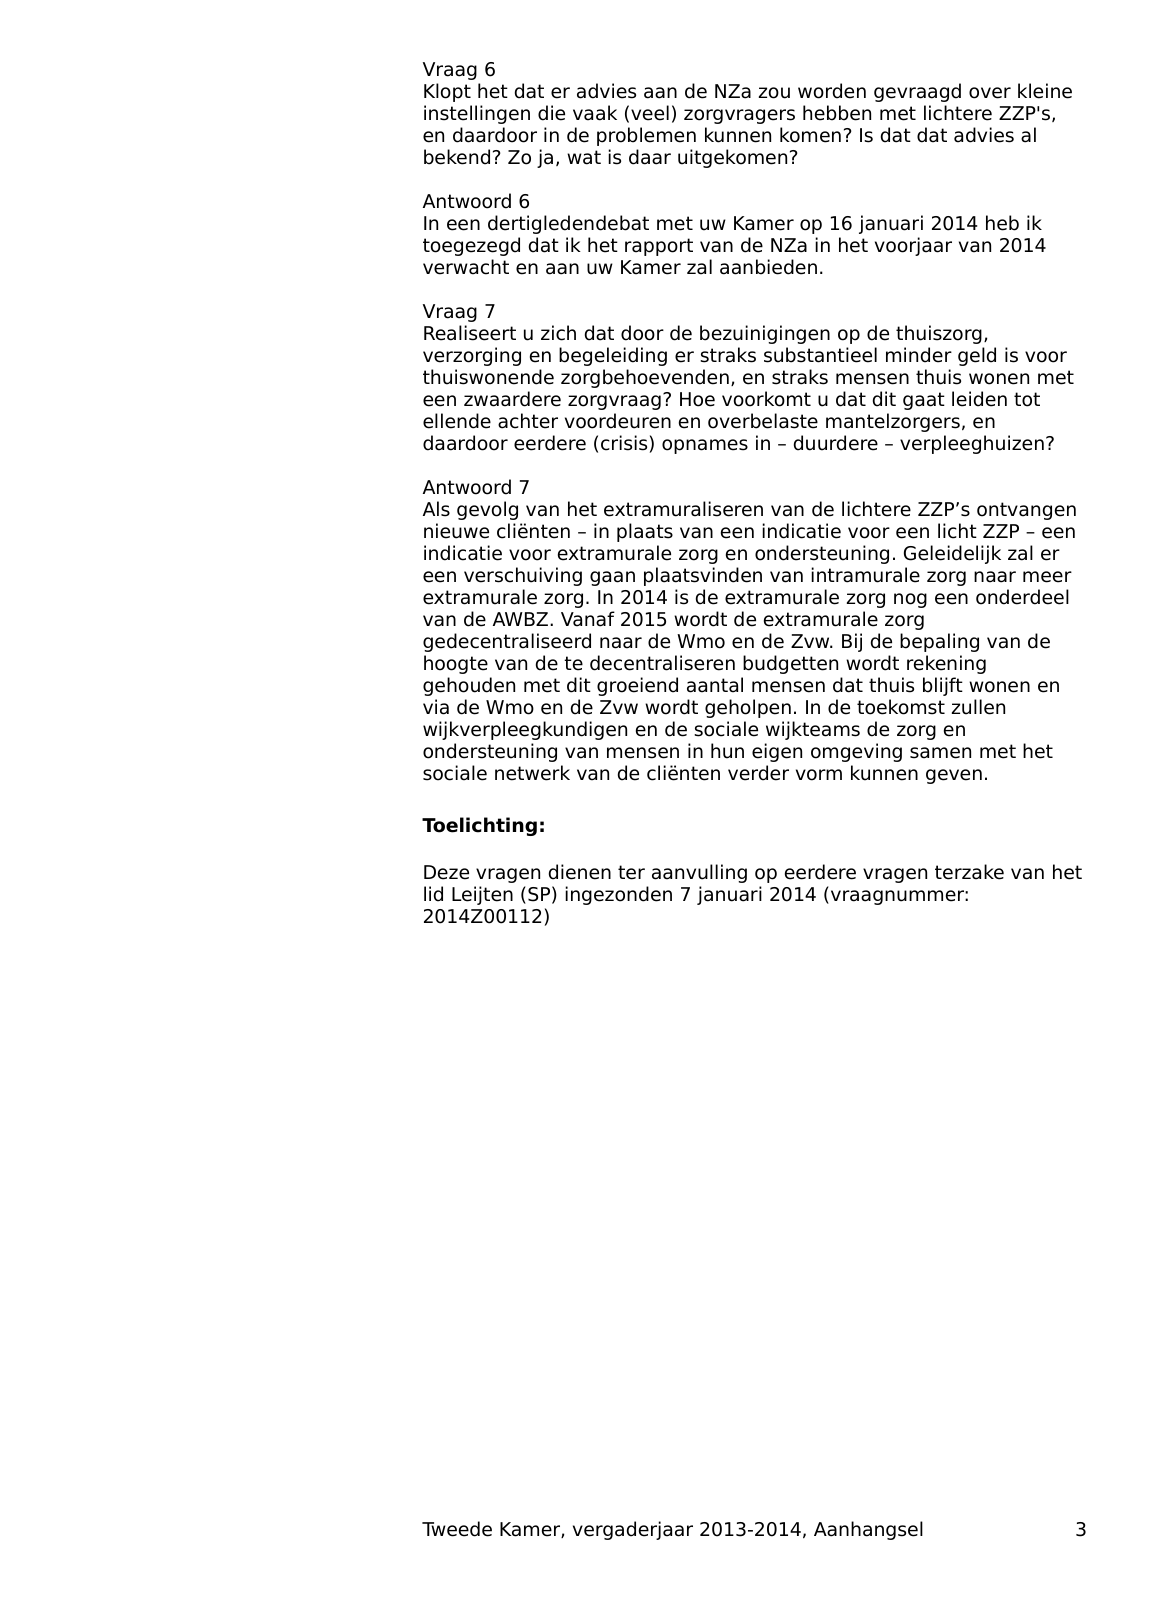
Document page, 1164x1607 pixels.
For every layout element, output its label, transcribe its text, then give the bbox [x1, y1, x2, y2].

text Als gevolg van het extramuraliseren van de lichtere ZZP’s ontvangen nieuwe cliënten – in plaats van een indicatie voor een licht ZZP – een indicatie voor extramurale zorg en ondersteuning. Geleidelijk zal er een verschuiving gaan plaatsvinden van intramurale zorg naar meer extramurale zorg. In 2014 is de extramurale zorg nog een onderdeel van de AWBZ. Vanaf 2015 wordt de extramurale zorg gedecentraliseerd naar de Wmo en de Zvw. Bij de bepaling van de hoogte van de te decentraliseren budgetten wordt rekening gehouden met dit groeiend aantal mensen dat thuis blijft wonen en via de Wmo en de Zvw wordt geholpen. In de toekomst zullen wijkverpleegkundigen en de sociale wijkteams de zorg en ondersteuning van mensen in hun eigen omgeving samen met het sociale netwerk van de cliënten verder vorm kunnen geven. [422, 499, 1087, 785]
text Realiseert u zich dat door de bezuinigingen op de thuiszorg, verzorging en begeleiding er straks substantieel minder geld is voor thuiswonende zorgbehoevenden, en straks mensen thuis wonen met een zwaardere zorgvraag? Hoe voorkomt u dat dit gaat leiden tot ellende achter voordeuren en overbelaste mantelzorgers, en daardoor eerdere (crisis) opnames in – duurdere – verpleeghuizen? [422, 323, 1087, 455]
text Antwoord 7 [422, 477, 1087, 499]
text In een dertigledendebat met uw Kamer op 16 januari 2014 heb ik toegezegd dat ik het rapport van de NZa in het voorjaar van 2014 verwacht en aan uw Kamer zal aanbieden. [422, 213, 1087, 279]
text Antwoord 6 [422, 191, 1087, 213]
text Vraag 6 [422, 59, 1087, 81]
text Klopt het dat er advies aan de NZa zou worden gevraagd over kleine instellingen die vaak (veel) zorgvragers hebben met lichtere ZZP's, en daardoor in de problemen kunnen komen? Is dat dat advies al bekend? Zo ja, wat is daar uitgekomen? [422, 81, 1087, 169]
text Deze vragen dienen ter aanvulling op eerdere vragen terzake van het lid Leijten (SP) ingezonden 7 januari 2014 (vraagnummer: 2014Z00112) [422, 862, 1087, 928]
text Vraag 7 [422, 301, 1087, 323]
subtitle Toelichting: [422, 815, 1087, 837]
